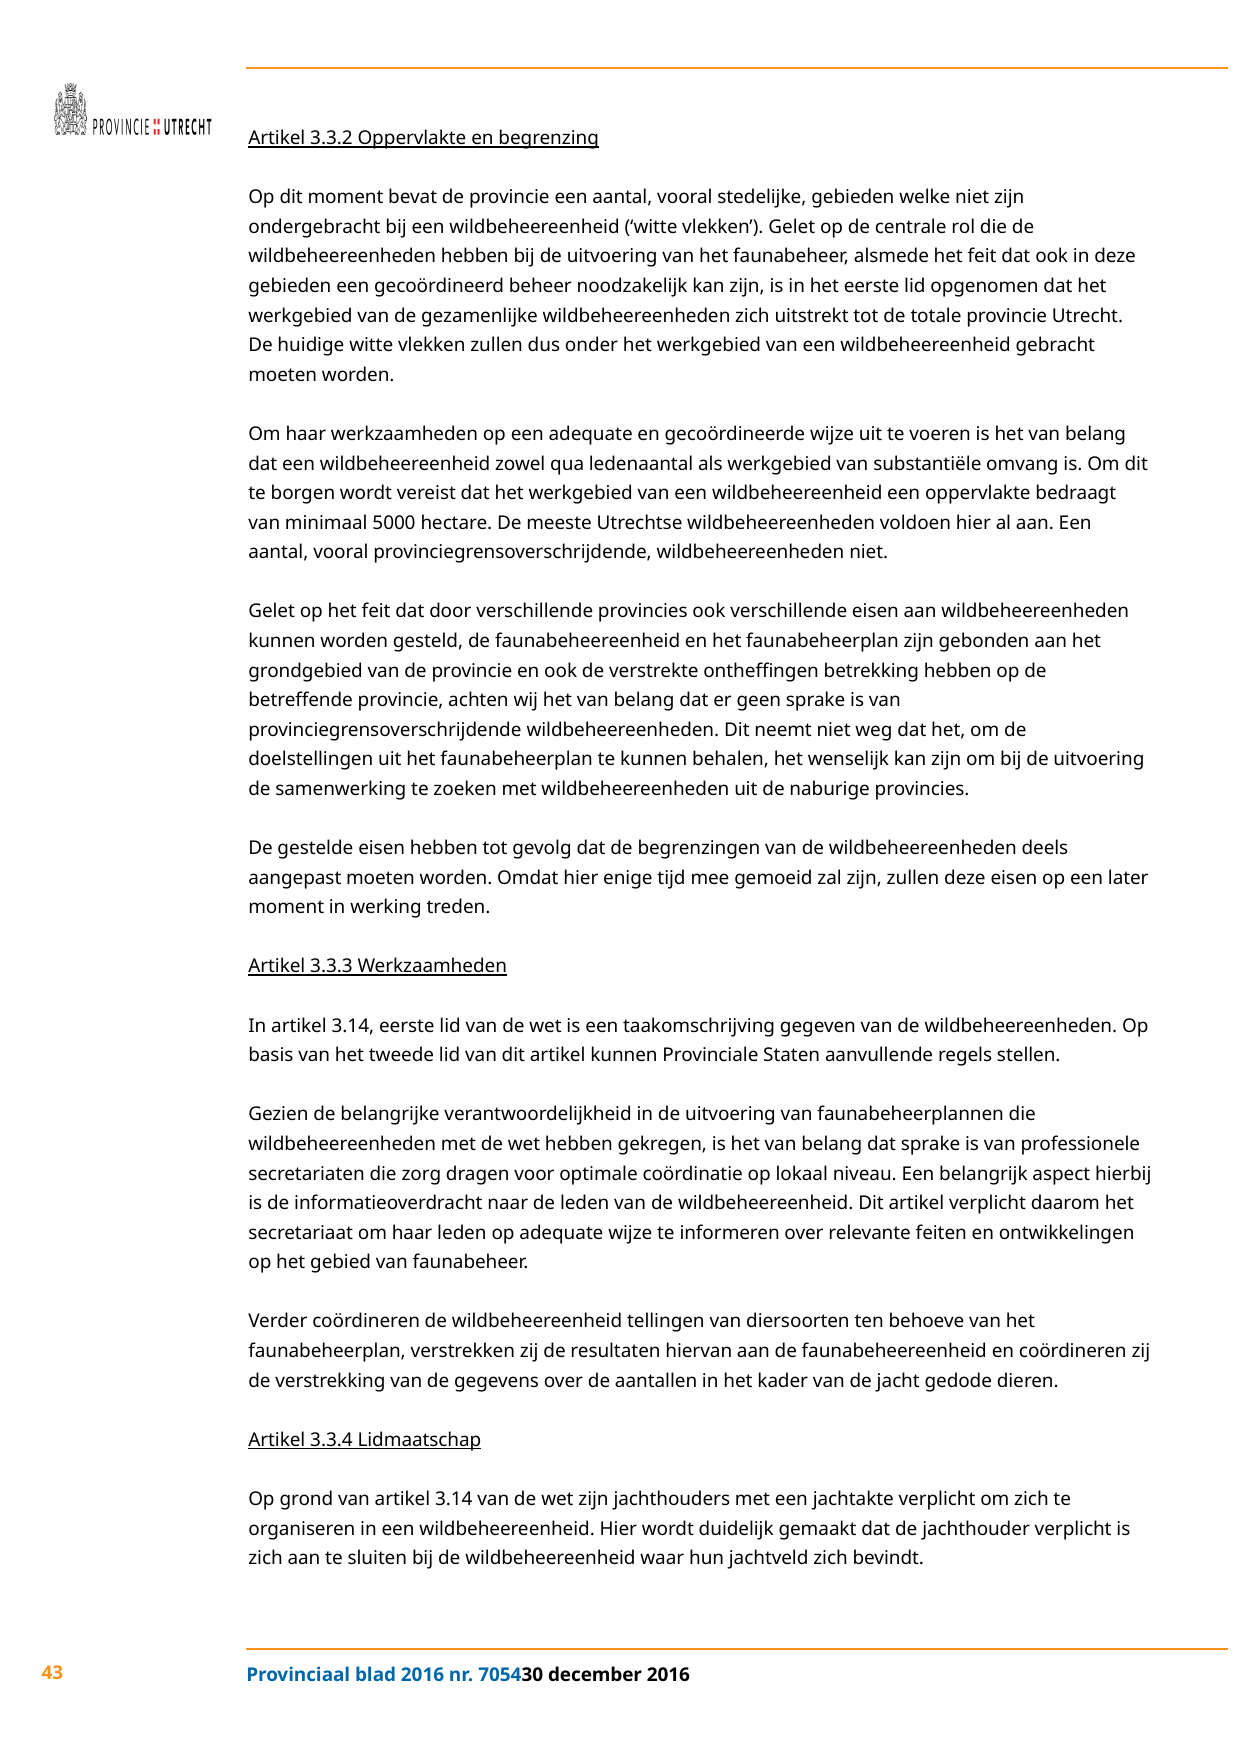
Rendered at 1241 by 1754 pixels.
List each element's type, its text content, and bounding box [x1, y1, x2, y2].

text Verder coördineren de wildbeheereenheid tellingen van diersoorten ten behoeve van het faunabeheerplan, verstrekken zij de resultaten hiervan aan de faunabeheereenheid en coördineren zij de verstrekking van de gegevens over de aantallen in het kader van de jacht gedode dieren. [248, 1308, 1152, 1393]
text In artikel 3.14, eerste lid van de wet is een taakomschrijving gegeven van de wildbeheereenheden. Op basis van het tweede lid van dit artikel kunnen Provinciale Staten aanvullende regels stellen. [248, 1012, 1152, 1067]
text Artikel 3.3.4 Lidmaatschap [248, 1426, 1152, 1452]
picture [41, 47, 231, 172]
text Op grond van artikel 3.14 van de wet zijn jachthouders met een jachtakte verplicht om zich te organiseren in een wildbeheereenheid. Hier wordt duidelijk gemaakt dat de jachthouder verplicht is zich aan te sluiten bij de wildbeheereenheid waar hun jachtveld zich bevindt. [248, 1485, 1152, 1570]
text De gestelde eisen hebben tot gevolg dat de begrenzingen van de wildbeheereenheden deels aangepast moeten worden. Omdat hier enige tijd mee gemoeid zal zijn, zullen deze eisen op een later moment in werking treden. [248, 834, 1152, 919]
text Gezien de belangrijke verantwoordelijkheid in de uitvoering van faunabeheerplannen die wildbeheereenheden met de wet hebben gekregen, is het van belang dat sprake is van professionele secretariaten die zorg dragen voor optimale coördinatie op lokaal niveau. Een belangrijk aspect hierbij is de informatieoverdracht naar de leden van de wildbeheereenheid. Dit artikel verplicht daarom het secretariaat om haar leden op adequate wijze te informeren over relevante feiten en ontwikkelingen op het gebied van faunabeheer. [248, 1101, 1152, 1274]
text Op dit moment bevat de provincie een aantal, vooral stedelijke, gebieden welke niet zijn ondergebracht bij een wildbeheereenheid (‘witte vlekken’). Gelet op de centrale rol die de wildbeheereenheden hebben bij de uitvoering van het faunabeheer, alsmede het feit dat ook in deze gebieden een gecoördineerd beheer noodzakelijk kan zijn, is in het eerste lid opgenomen dat het werkgebied van de gezamenlijke wildbeheereenheden zich uitstrekt tot de totale provincie Utrecht. De huidige witte vlekken zullen dus onder het werkgebied van een wildbeheereenheid gebracht moeten worden. [248, 183, 1152, 387]
text Artikel 3.3.3 Werkzaamheden [248, 953, 1152, 978]
text Gelet op het feit dat door verschillende provincies ook verschillende eisen aan wildbeheereenheden kunnen worden gesteld, de faunabeheereenheid en het faunabeheerplan zijn gebonden aan het grondgebied van de provincie en ook de verstrekte ontheffingen betrekking hebben op de betreffende provincie, achten wij het van belang dat er geen sprake is van provinciegrensoverschrijdende wildbeheereenheden. Dit neemt niet weg dat het, om de doelstellingen uit het faunabeheerplan te kunnen behalen, het wenselijk kan zijn om bij de uitvoering de samenwerking te zoeken met wildbeheereenheden uit de naburige provincies. [248, 598, 1152, 801]
text Om haar werkzaamheden op een adequate en gecoördineerde wijze uit te voeren is het van belang dat een wildbeheereenheid zowel qua ledenaantal als werkgebied van substantiële omvang is. Om dit te borgen wordt vereist dat het werkgebied van een wildbeheereenheid een oppervlakte bedraagt van minimaal 5000 hectare. De meeste Utrechtse wildbeheereenheden voldoen hier al aan. Een aantal, vooral provinciegrensoverschrijdende, wildbeheereenheden niet. [248, 420, 1152, 564]
text Artikel 3.3.2 Oppervlakte en begrenzing [248, 124, 1152, 150]
